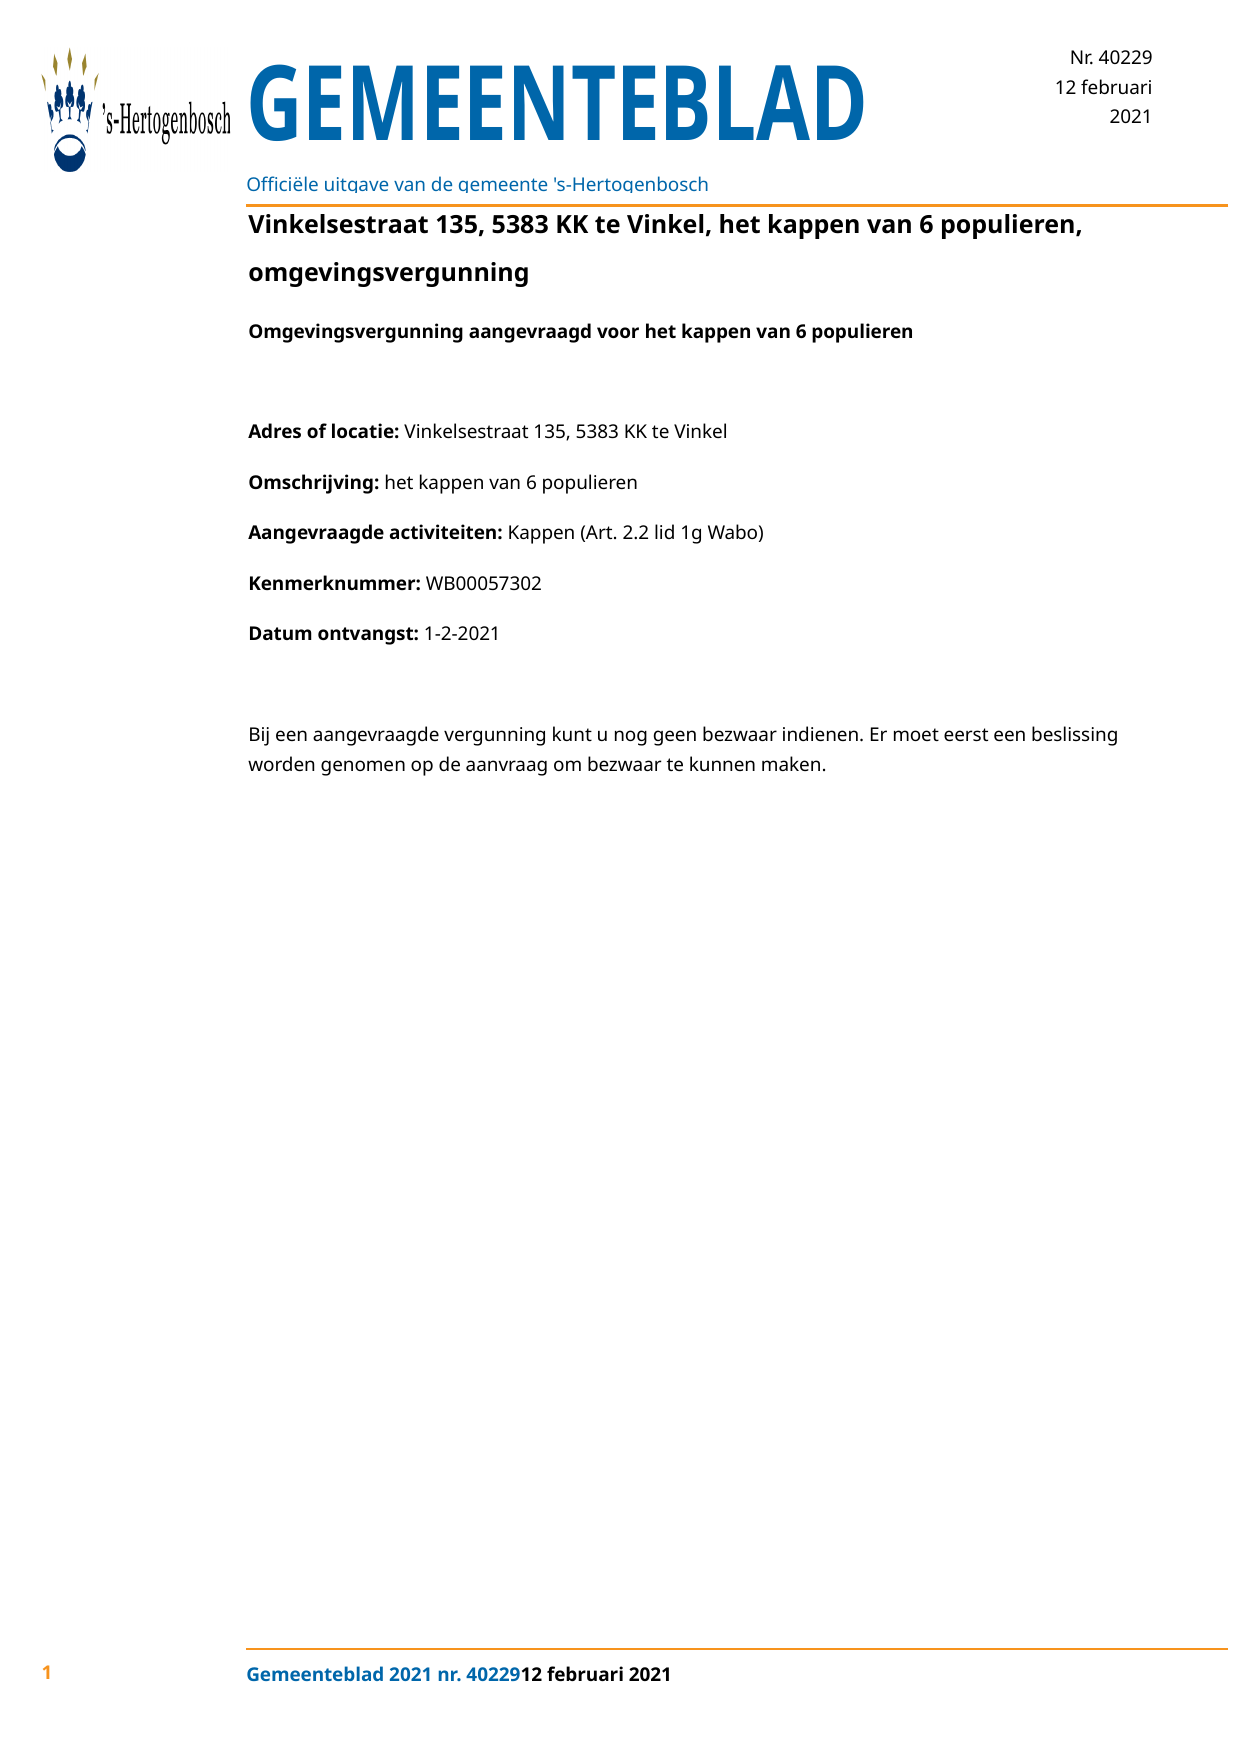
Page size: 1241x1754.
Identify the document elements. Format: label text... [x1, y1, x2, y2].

text Bij een aangevraagde vergunning kunt u nog geen bezwaar indienen. Er moet eerst een beslissing worden genomen op de aanvraag om bezwaar te kunnen maken. [248, 721, 1152, 777]
text Kenmerknummer: WB00057302 [248, 570, 1152, 596]
text Omgevingsvergunning aangevraagd voor het kappen van 6 populieren [248, 318, 1152, 344]
text Aangevraagde activiteiten: Kappen (Art. 2.2 lid 1g Wabo) [248, 519, 1152, 545]
text Omschrijving: het kappen van 6 populieren [248, 469, 1152, 495]
text Vinkelsestraat 135, 5383 KK te Vinkel, het kappen van 6 populieren, omgevingsvergunning [248, 207, 1152, 288]
picture [41, 47, 231, 172]
text Adres of locatie: Vinkelsestraat 135, 5383 KK te Vinkel [248, 419, 1152, 444]
text Datum ontvangst: 1-2-2021 [248, 620, 1152, 646]
